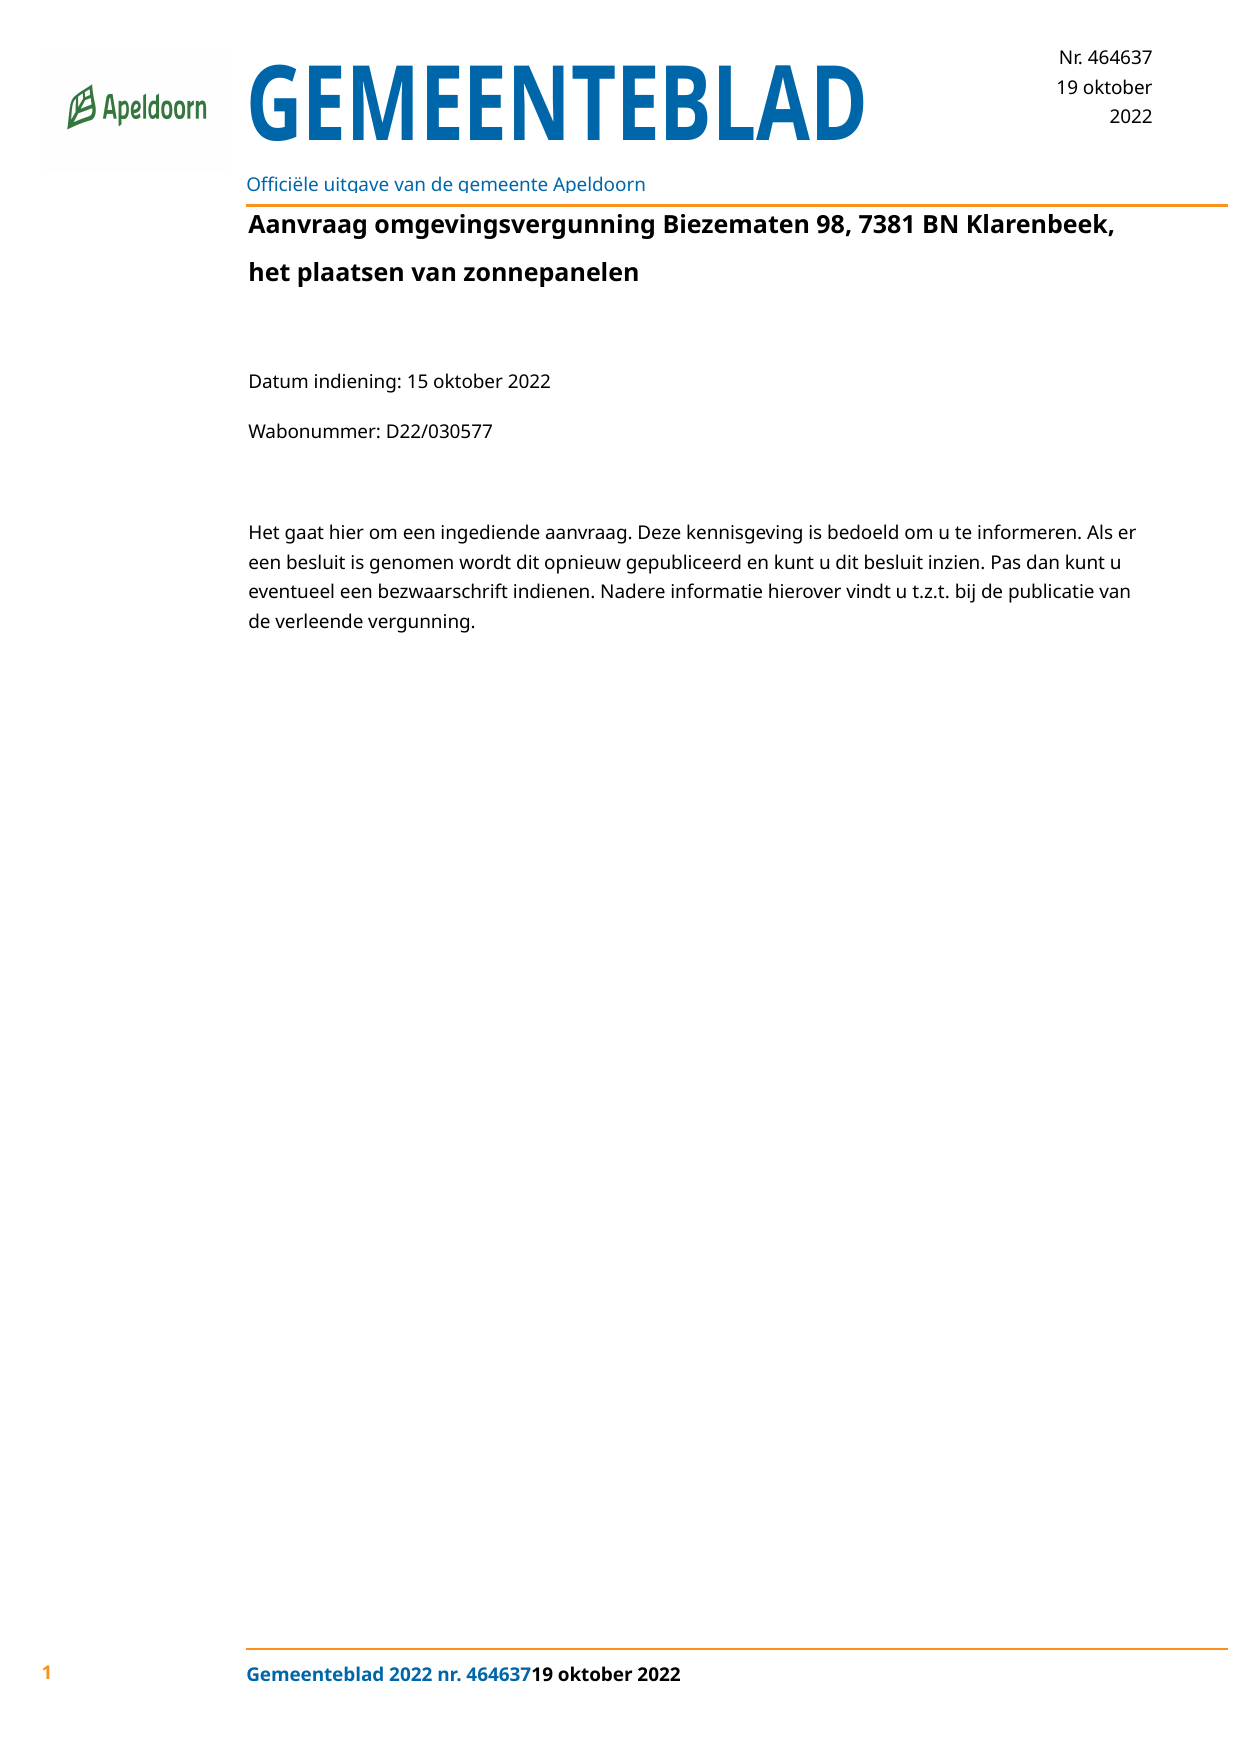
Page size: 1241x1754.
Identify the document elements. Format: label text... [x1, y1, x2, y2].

text Het gaat hier om een ingediende aanvraag. Deze kennisgeving is bedoeld om u te informeren. Als er een besluit is genomen wordt dit opnieuw gepubliceerd en kunt u dit besluit inzien. Pas dan kunt u eventueel een bezwaarschrift indienen. Nadere informatie hierover vindt u t.z.t. bij de publicatie van de verleende vergunning. [248, 519, 1152, 634]
text Aanvraag omgevingsvergunning Biezematen 98, 7381 BN Klarenbeek, het plaatsen van zonnepanelen [248, 207, 1152, 288]
text Wabonummer: D22/030577 [248, 419, 1152, 444]
text Datum indiening: 15 oktober 2022 [248, 368, 1152, 394]
picture [41, 47, 231, 172]
